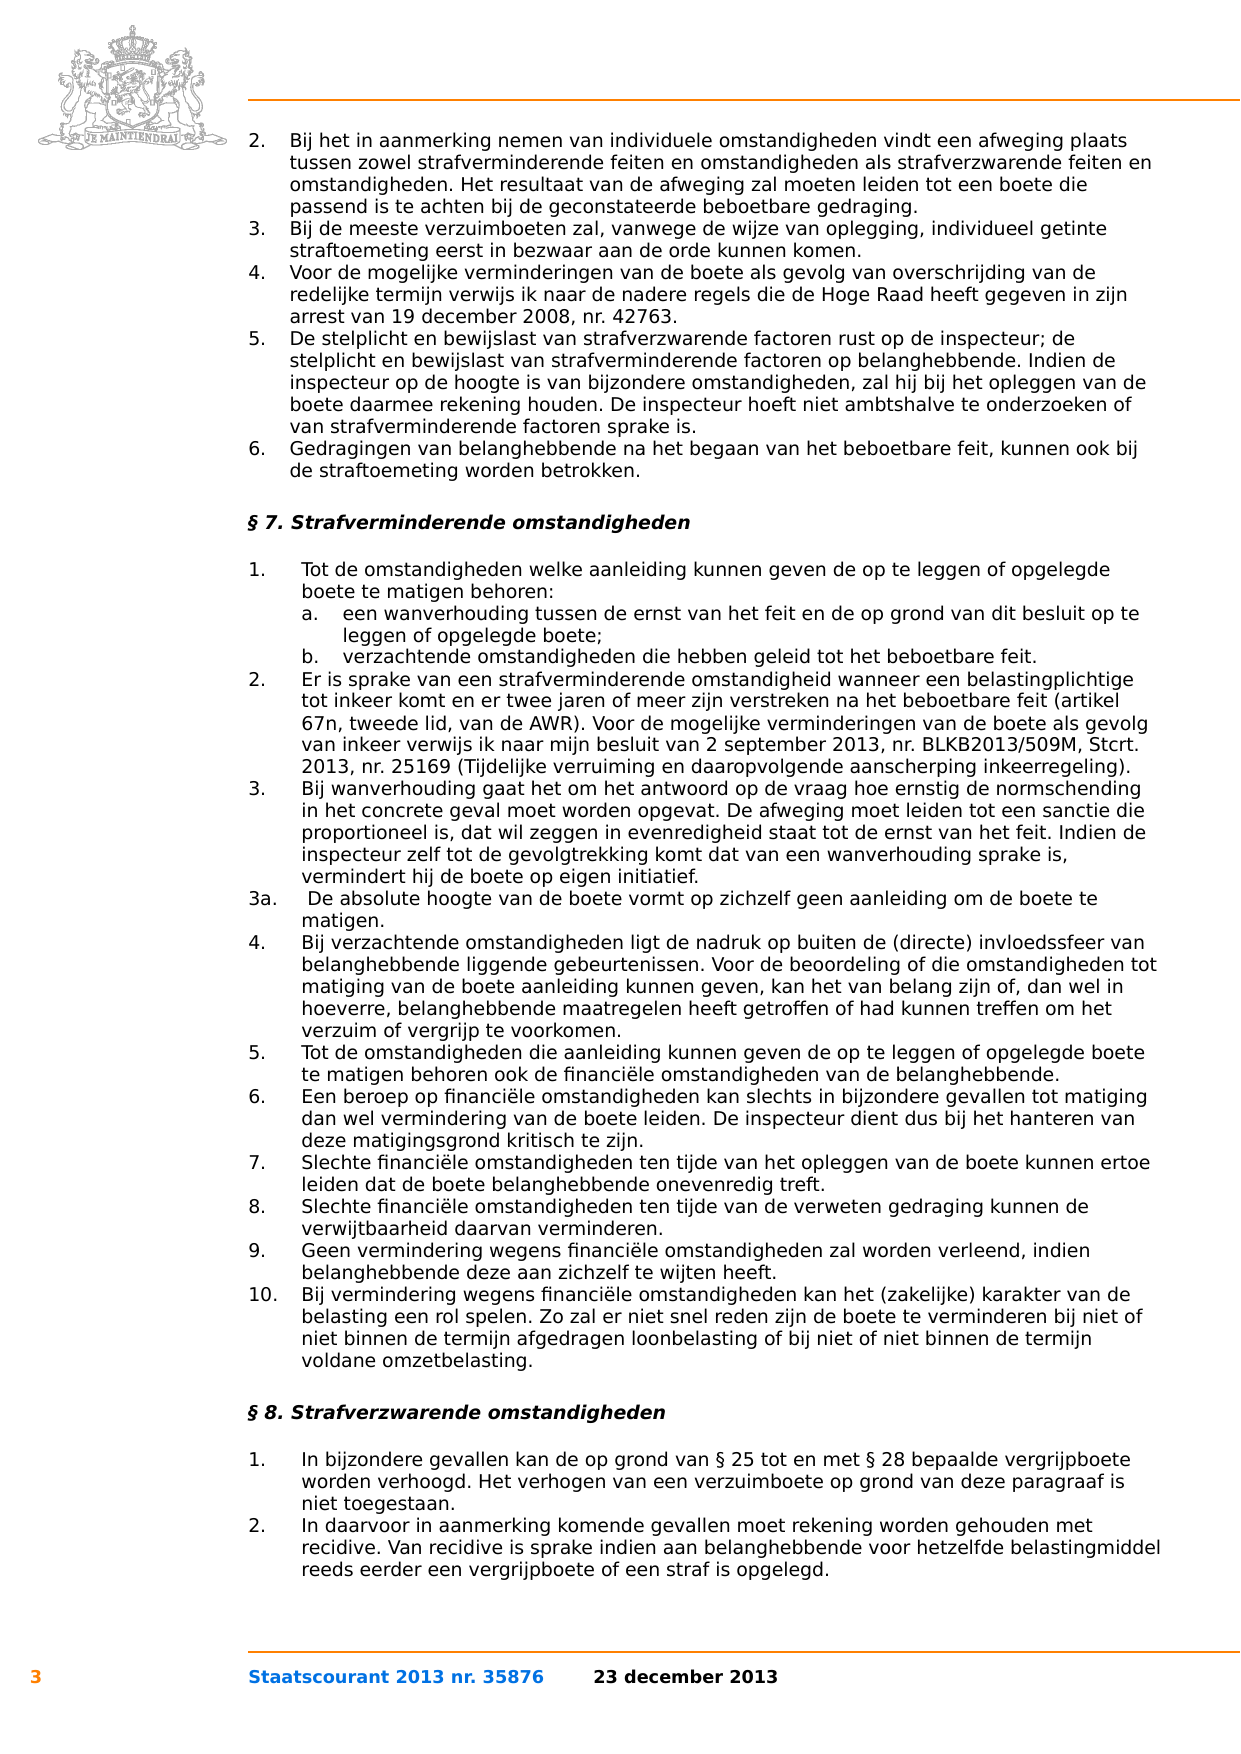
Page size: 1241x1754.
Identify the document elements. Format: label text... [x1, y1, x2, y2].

text 5. De stelplicht en bewijslast van strafverzwarende factoren rust op de inspecteur; de stelplicht en bewijslast van strafverminderende factoren op belanghebbende. Indien de inspecteur op de hoogte is van bijzondere omstandigheden, zal hij bij het opleggen van de boete daarmee rekening houden. De inspecteur hoeft niet ambtshalve te onderzoeken of van strafverminderende factoren sprake is. [248, 328, 1163, 438]
text a. een wanverhouding tussen de ernst van het feit en de op grond van dit besluit op te leggen of opgelegde boete; [301, 602, 1163, 646]
text 3. Bij de meeste verzuimboeten zal, vanwege de wijze van oplegging, individueel getinte straftoemeting eerst in bezwaar aan de orde kunnen komen. [248, 218, 1163, 262]
text b. verzachtende omstandigheden die hebben geleid tot het beboetbare feit. [301, 646, 1163, 668]
text 2. Bij het in aanmerking nemen van individuele omstandigheden vindt een afweging plaats tussen zowel strafverminderende feiten en omstandigheden als strafverzwarende feiten en omstandigheden. Het resultaat van de afweging zal moeten leiden tot een boete die passend is te achten bij de geconstateerde beboetbare gedraging. [248, 130, 1163, 218]
picture [38, 25, 227, 150]
text 7. Slechte financiële omstandigheden ten tijde van het opleggen van de boete kunnen ertoe leiden dat de boete belanghebbende onevenredig treft. [248, 1152, 1163, 1196]
text 3a. De absolute hoogte van de boete vormt op zichzelf geen aanleiding om de boete te matigen. [248, 888, 1163, 932]
text 4. Voor de mogelijke verminderingen van de boete als gevolg van overschrijding van de redelijke termijn verwijs ik naar de nadere regels die de Hoge Raad heeft gegeven in zijn arrest van 19 december 2008, nr. 42763. [248, 262, 1163, 328]
subtitle § 7. Strafverminderende omstandigheden [248, 512, 1163, 533]
text 6. Gedragingen van belanghebbende na het begaan van het beboetbare feit, kunnen ook bij de straftoemeting worden betrokken. [248, 438, 1163, 482]
text 3. Bij wanverhouding gaat het om het antwoord op de vraag hoe ernstig de normschending in het concrete geval moet worden opgevat. De afweging moet leiden tot een sanctie die proportioneel is, dat wil zeggen in evenredigheid staat tot de ernst van het feit. Indien de inspecteur zelf tot de gevolgtrekking komt dat van een wanverhouding sprake is, vermindert hij de boete op eigen initiatief. [248, 778, 1163, 888]
text 9. Geen vermindering wegens financiële omstandigheden zal worden verleend, indien belanghebbende deze aan zichzelf te wijten heeft. [248, 1240, 1163, 1284]
text 1. In bijzondere gevallen kan de op grond van § 25 tot en met § 28 bepaalde vergrijpboete worden verhoogd. Het verhogen van een verzuimboete op grond van deze paragraaf is niet toegestaan. [248, 1449, 1163, 1515]
text 4. Bij verzachtende omstandigheden ligt de nadruk op buiten de (directe) invloedssfeer van belanghebbende liggende gebeurtenissen. Voor de beoordeling of die omstandigheden tot matiging van de boete aanleiding kunnen geven, kan het van belang zijn of, dan wel in hoeverre, belanghebbende maatregelen heeft getroffen of had kunnen treffen om het verzuim of vergrijp te voorkomen. [248, 932, 1163, 1042]
subtitle § 8. Strafverzwarende omstandigheden [248, 1402, 1163, 1424]
text 2. In daarvoor in aanmerking komende gevallen moet rekening worden gehouden met recidive. Van recidive is sprake indien aan belanghebbende voor hetzelfde belastingmiddel reeds eerder een vergrijpboete of een straf is opgelegd. [248, 1515, 1163, 1581]
text 6. Een beroep op financiële omstandigheden kan slechts in bijzondere gevallen tot matiging dan wel vermindering van de boete leiden. De inspecteur dient dus bij het hanteren van deze matigingsgrond kritisch te zijn. [248, 1086, 1163, 1152]
text 10. Bij vermindering wegens financiële omstandigheden kan het (zakelijke) karakter van de belasting een rol spelen. Zo zal er niet snel reden zijn de boete te verminderen bij niet of niet binnen de termijn afgedragen loonbelasting of bij niet of niet binnen de termijn voldane omzetbelasting. [248, 1284, 1163, 1372]
text 2. Er is sprake van een strafverminderende omstandigheid wanneer een belastingplichtige tot inkeer komt en er twee jaren of meer zijn verstreken na het beboetbare feit (artikel 67n, tweede lid, van de AWR). Voor de mogelijke verminderingen van de boete als gevolg van inkeer verwijs ik naar mijn besluit van 2 september 2013, nr. BLKB2013/509M, Stcrt. 2013, nr. 25169 (Tijdelijke verruiming en daaropvolgende aanscherping inkeerregeling). [248, 668, 1163, 778]
text 5. Tot de omstandigheden die aanleiding kunnen geven de op te leggen of opgelegde boete te matigen behoren ook de financiële omstandigheden van de belanghebbende. [248, 1042, 1163, 1086]
text 1. Tot de omstandigheden welke aanleiding kunnen geven de op te leggen of opgelegde boete te matigen behoren: [248, 558, 1163, 602]
text 8. Slechte financiële omstandigheden ten tijde van de verweten gedraging kunnen de verwijtbaarheid daarvan verminderen. [248, 1196, 1163, 1240]
